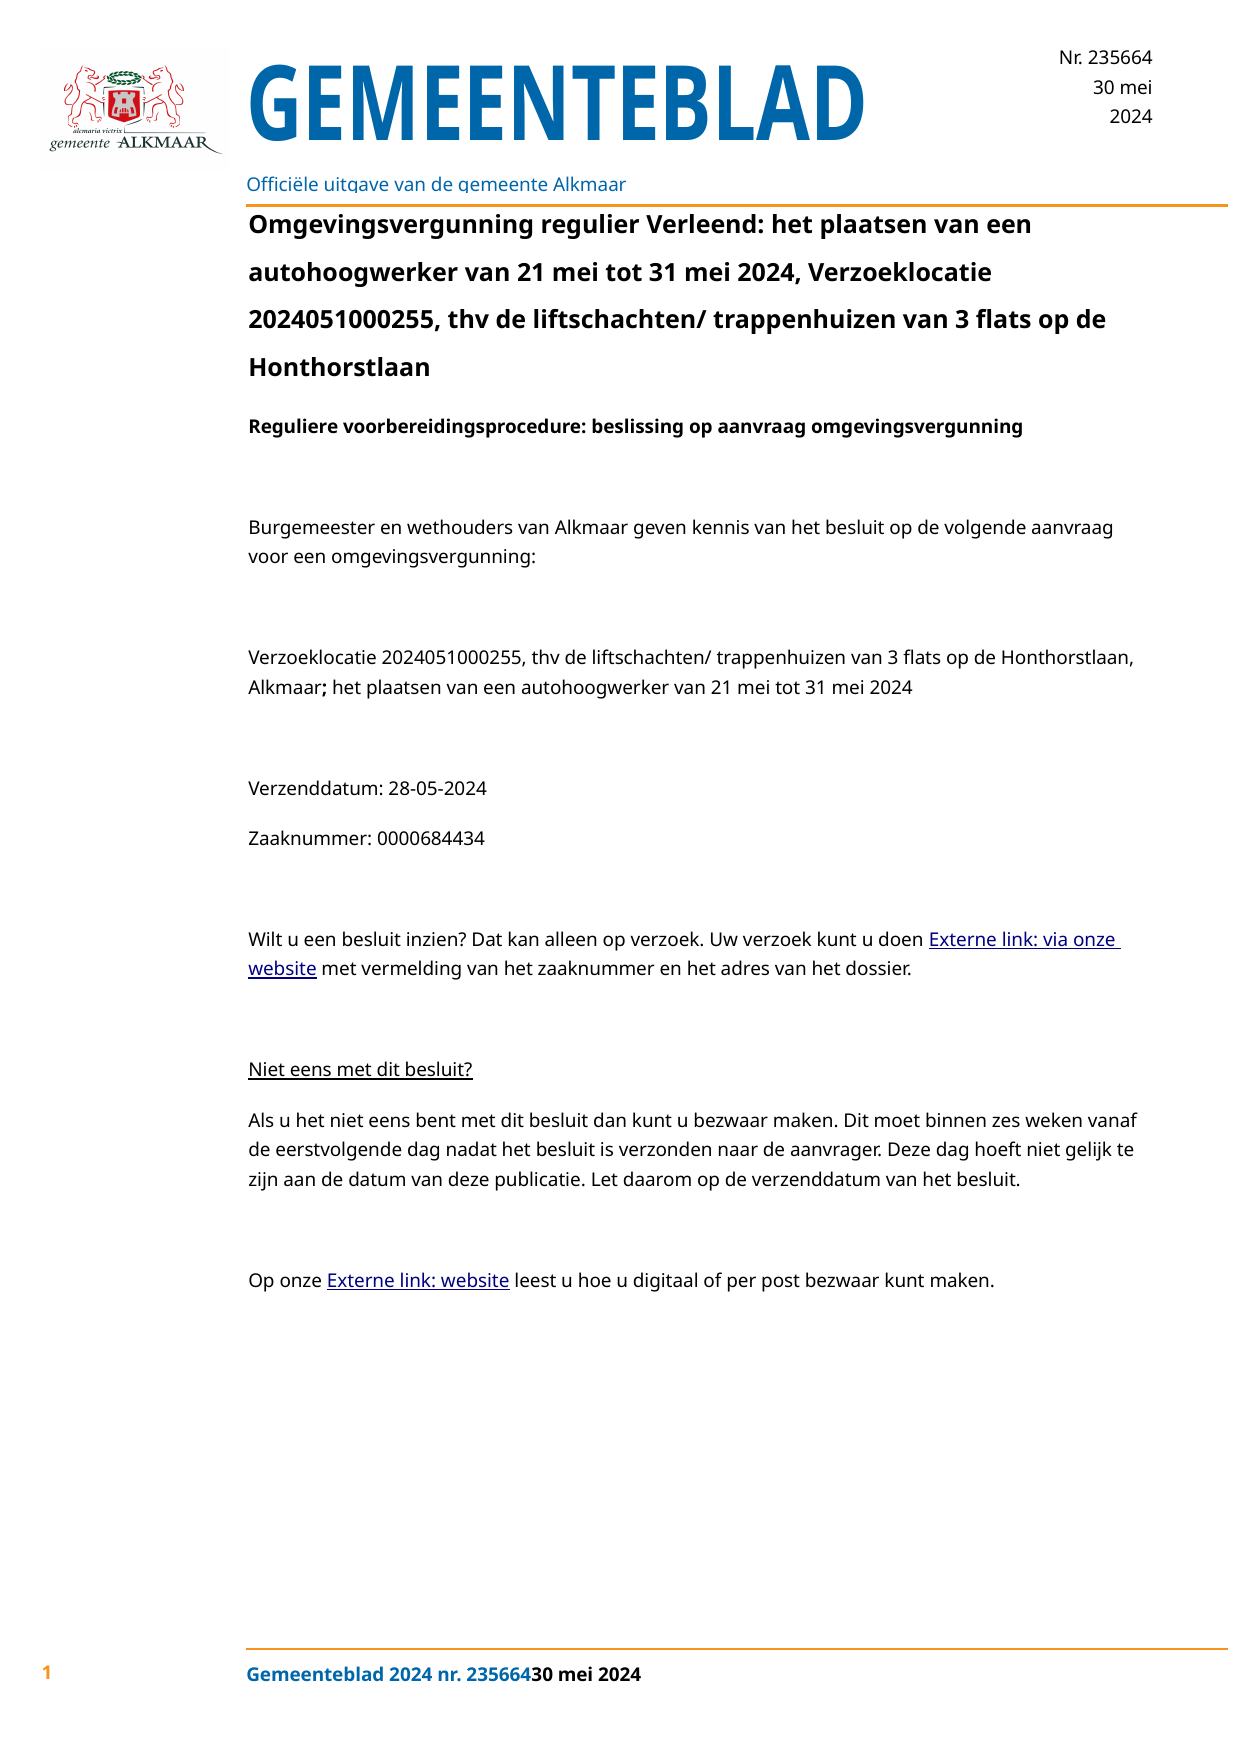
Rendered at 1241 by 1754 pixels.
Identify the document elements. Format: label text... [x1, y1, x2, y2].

text Reguliere voorbereidingsprocedure: beslissing op aanvraag omgevingsvergunning [248, 413, 1152, 439]
text Zaaknummer: 0000684434 [248, 825, 1152, 851]
text Omgevingsvergunning regulier Verleend: het plaatsen van een autohoogwerker van 21 mei tot 31 mei 2024, Verzoeklocatie 2024051000255, thv de liftschachten/ trappenhuizen van 3 flats op de Honthorstlaan [248, 207, 1152, 384]
text Niet eens met dit besluit? [248, 1056, 1152, 1082]
text Als u het niet eens bent met dit besluit dan kunt u bezwaar maken. Dit moet binnen zes weken vanaf de eerstvolgende dag nadat het besluit is verzonden naar de aanvrager. Deze dag hoeft niet gelijk te zijn aan de datum van deze publicatie. Let daarom op de verzenddatum van het besluit. [248, 1107, 1152, 1192]
text Verzoeklocatie 2024051000255, thv de liftschachten/ trappenhuizen van 3 flats op de Honthorstlaan, Alkmaar; het plaatsen van een autohoogwerker van 21 mei tot 31 mei 2024 [248, 644, 1152, 700]
text Wilt u een besluit inzien? Dat kan alleen op verzoek. Uw verzoek kunt u doen Externe link: via onze website met vermelding van het zaaknummer en het adres van het dossier. [248, 926, 1152, 981]
text Burgemeester en wethouders van Alkmaar geven kennis van het besluit op de volgende aanvraag voor een omgevingsvergunning: [248, 514, 1152, 569]
picture [41, 47, 231, 172]
text Verzenddatum: 28-05-2024 [248, 775, 1152, 801]
text Op onze Externe link: website leest u hoe u digitaal of per post bezwaar kunt maken. [248, 1267, 1152, 1293]
